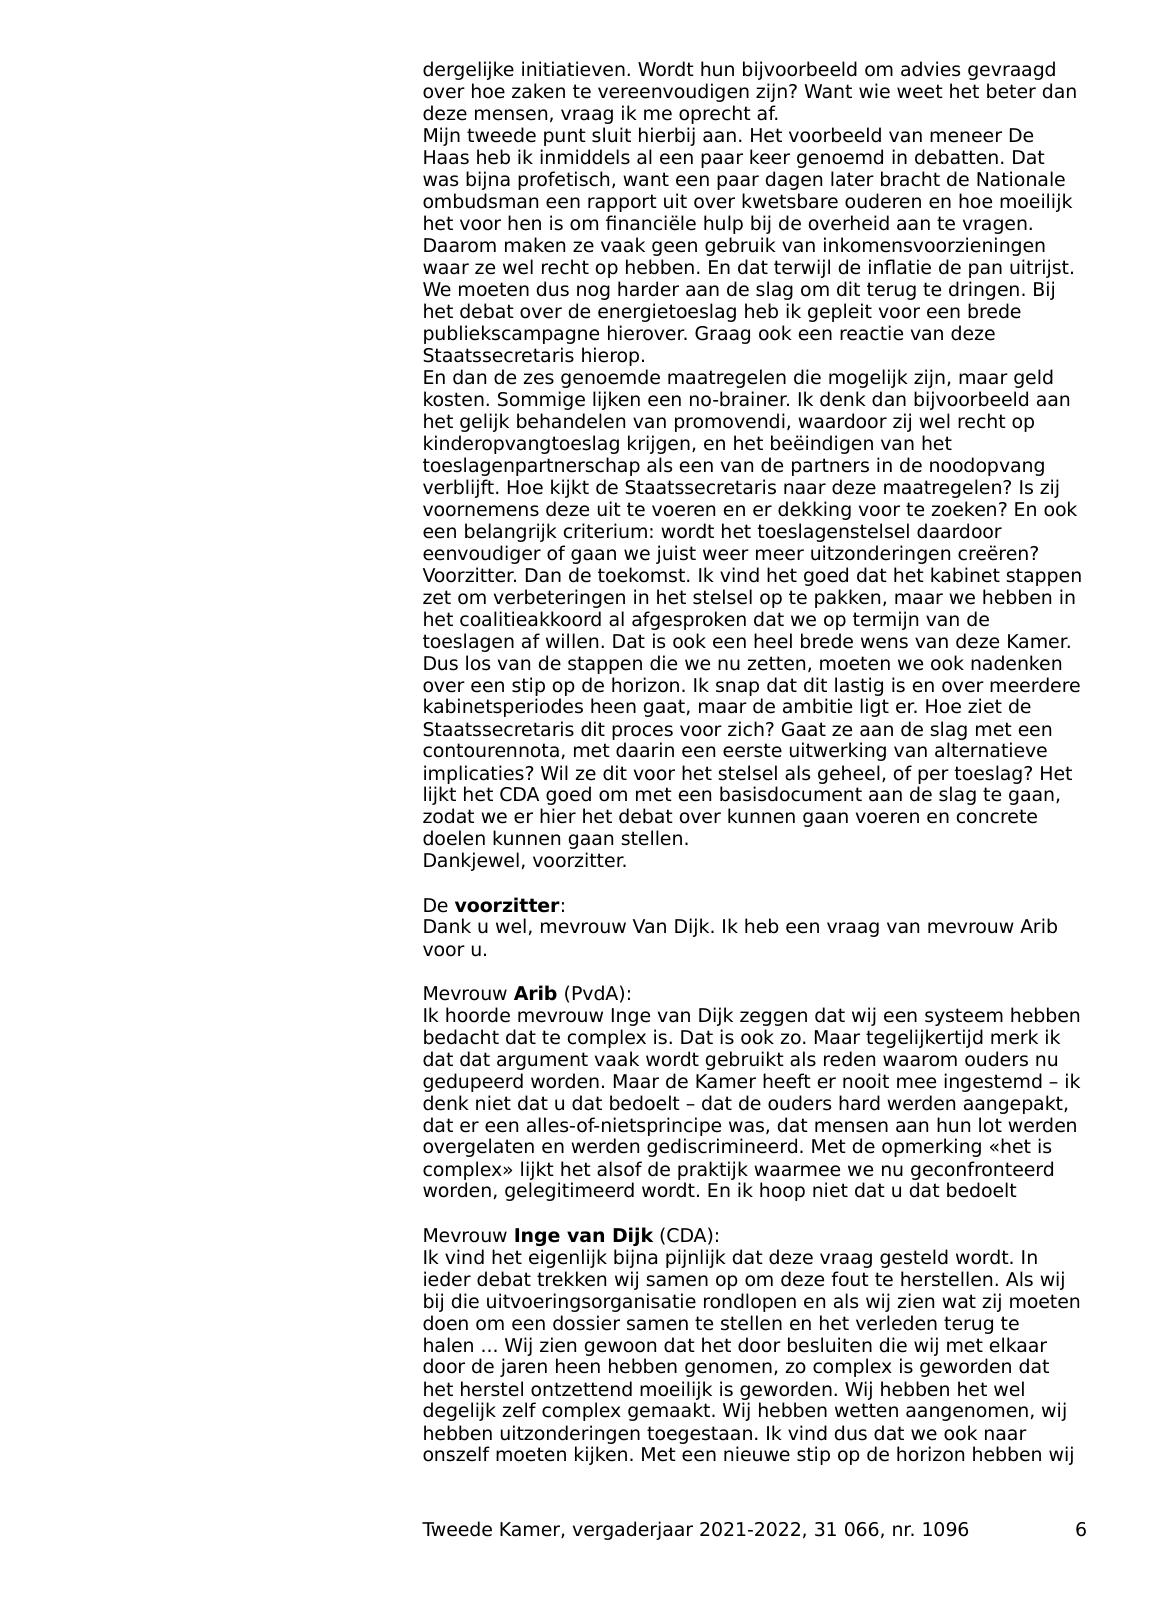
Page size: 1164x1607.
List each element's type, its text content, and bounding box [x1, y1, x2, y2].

text dergelijke initiatieven. Wordt hun bijvoorbeeld om advies gevraagd over hoe zaken te vereenvoudigen zijn? Want wie weet het beter dan deze mensen, vraag ik me oprecht af. [422, 59, 1087, 125]
text En dan de zes genoemde maatregelen die mogelijk zijn, maar geld kosten. Sommige lijken een no-brainer. Ik denk dan bijvoorbeeld aan het gelijk behandelen van promovendi, waardoor zij wel recht op kinderopvangtoeslag krijgen, en het beëindigen van het toeslagenpartnerschap als een van de partners in de noodopvang verblijft. Hoe kijkt de Staatssecretaris naar deze maatregelen? Is zij voornemens deze uit te voeren en er dekking voor te zoeken? En ook een belangrijk criterium: wordt het toeslagenstelsel daardoor eenvoudiger of gaan we juist weer meer uitzonderingen creëren? [422, 367, 1087, 564]
text Dank u wel, mevrouw Van Dijk. Ik heb een vraag van mevrouw Arib voor u. [422, 916, 1087, 960]
text Voorzitter. Dan de toekomst. Ik vind het goed dat het kabinet stappen zet om verbeteringen in het stelsel op te pakken, maar we hebben in het coalitieakkoord al afgesproken dat we op termijn van de toeslagen af willen. Dat is ook een heel brede wens van deze Kamer. Dus los van de stappen die we nu zetten, moeten we ook nadenken over een stip op de horizon. Ik snap dat dit lastig is en over meerdere kabinetsperiodes heen gaat, maar de ambitie ligt er. Hoe ziet de Staatssecretaris dit proces voor zich? Gaat ze aan de slag met een contourennota, met daarin een eerste uitwerking van alternatieve implicaties? Wil ze dit voor het stelsel als geheel, of per toeslag? Het lijkt het CDA goed om met een basisdocument aan de slag te gaan, zodat we er hier het debat over kunnen gaan voeren en concrete doelen kunnen gaan stellen. [422, 564, 1087, 850]
text Ik vind het eigenlijk bijna pijnlijk dat deze vraag gesteld wordt. In ieder debat trekken wij samen op om deze fout te herstellen. Als wij bij die uitvoeringsorganisatie rondlopen en als wij zien wat zij moeten doen om een dossier samen te stellen en het verleden terug te halen ... Wij zien gewoon dat het door besluiten die wij met elkaar door de jaren heen hebben genomen, zo complex is geworden dat het herstel ontzettend moeilijk is geworden. Wij hebben het wel degelijk zelf complex gemaakt. Wij hebben wetten aangenomen, wij hebben uitzonderingen toegestaan. Ik vind dus dat we ook naar onszelf moeten kijken. Met een nieuwe stip op de horizon hebben wij [422, 1247, 1087, 1466]
text De voorzitter: [422, 894, 1087, 916]
text Mevrouw Inge van Dijk (CDA): [422, 1224, 1087, 1247]
text Dankjewel, voorzitter. [422, 850, 1087, 872]
text Mevrouw Arib (PvdA): [422, 983, 1087, 1004]
text Mijn tweede punt sluit hierbij aan. Het voorbeeld van meneer De Haas heb ik inmiddels al een paar keer genoemd in debatten. Dat was bijna profetisch, want een paar dagen later bracht de Nationale ombudsman een rapport uit over kwetsbare ouderen en hoe moeilijk het voor hen is om financiële hulp bij de overheid aan te vragen. Daarom maken ze vaak geen gebruik van inkomensvoorzieningen waar ze wel recht op hebben. En dat terwijl de inflatie de pan uitrijst. We moeten dus nog harder aan de slag om dit terug te dringen. Bij het debat over de energietoeslag heb ik gepleit voor een brede publiekscampagne hierover. Graag ook een reactie van deze Staatssecretaris hierop. [422, 125, 1087, 367]
text Ik hoorde mevrouw Inge van Dijk zeggen dat wij een systeem hebben bedacht dat te complex is. Dat is ook zo. Maar tegelijkertijd merk ik dat dat argument vaak wordt gebruikt als reden waarom ouders nu gedupeerd worden. Maar de Kamer heeft er nooit mee ingestemd – ik denk niet dat u dat bedoelt – dat de ouders hard werden aangepakt, dat er een alles-of-nietsprincipe was, dat mensen aan hun lot werden overgelaten en werden gediscrimineerd. Met de opmerking «het is complex» lijkt het alsof de praktijk waarmee we nu geconfronteerd worden, gelegitimeerd wordt. En ik hoop niet dat u dat bedoelt [422, 1004, 1087, 1202]
